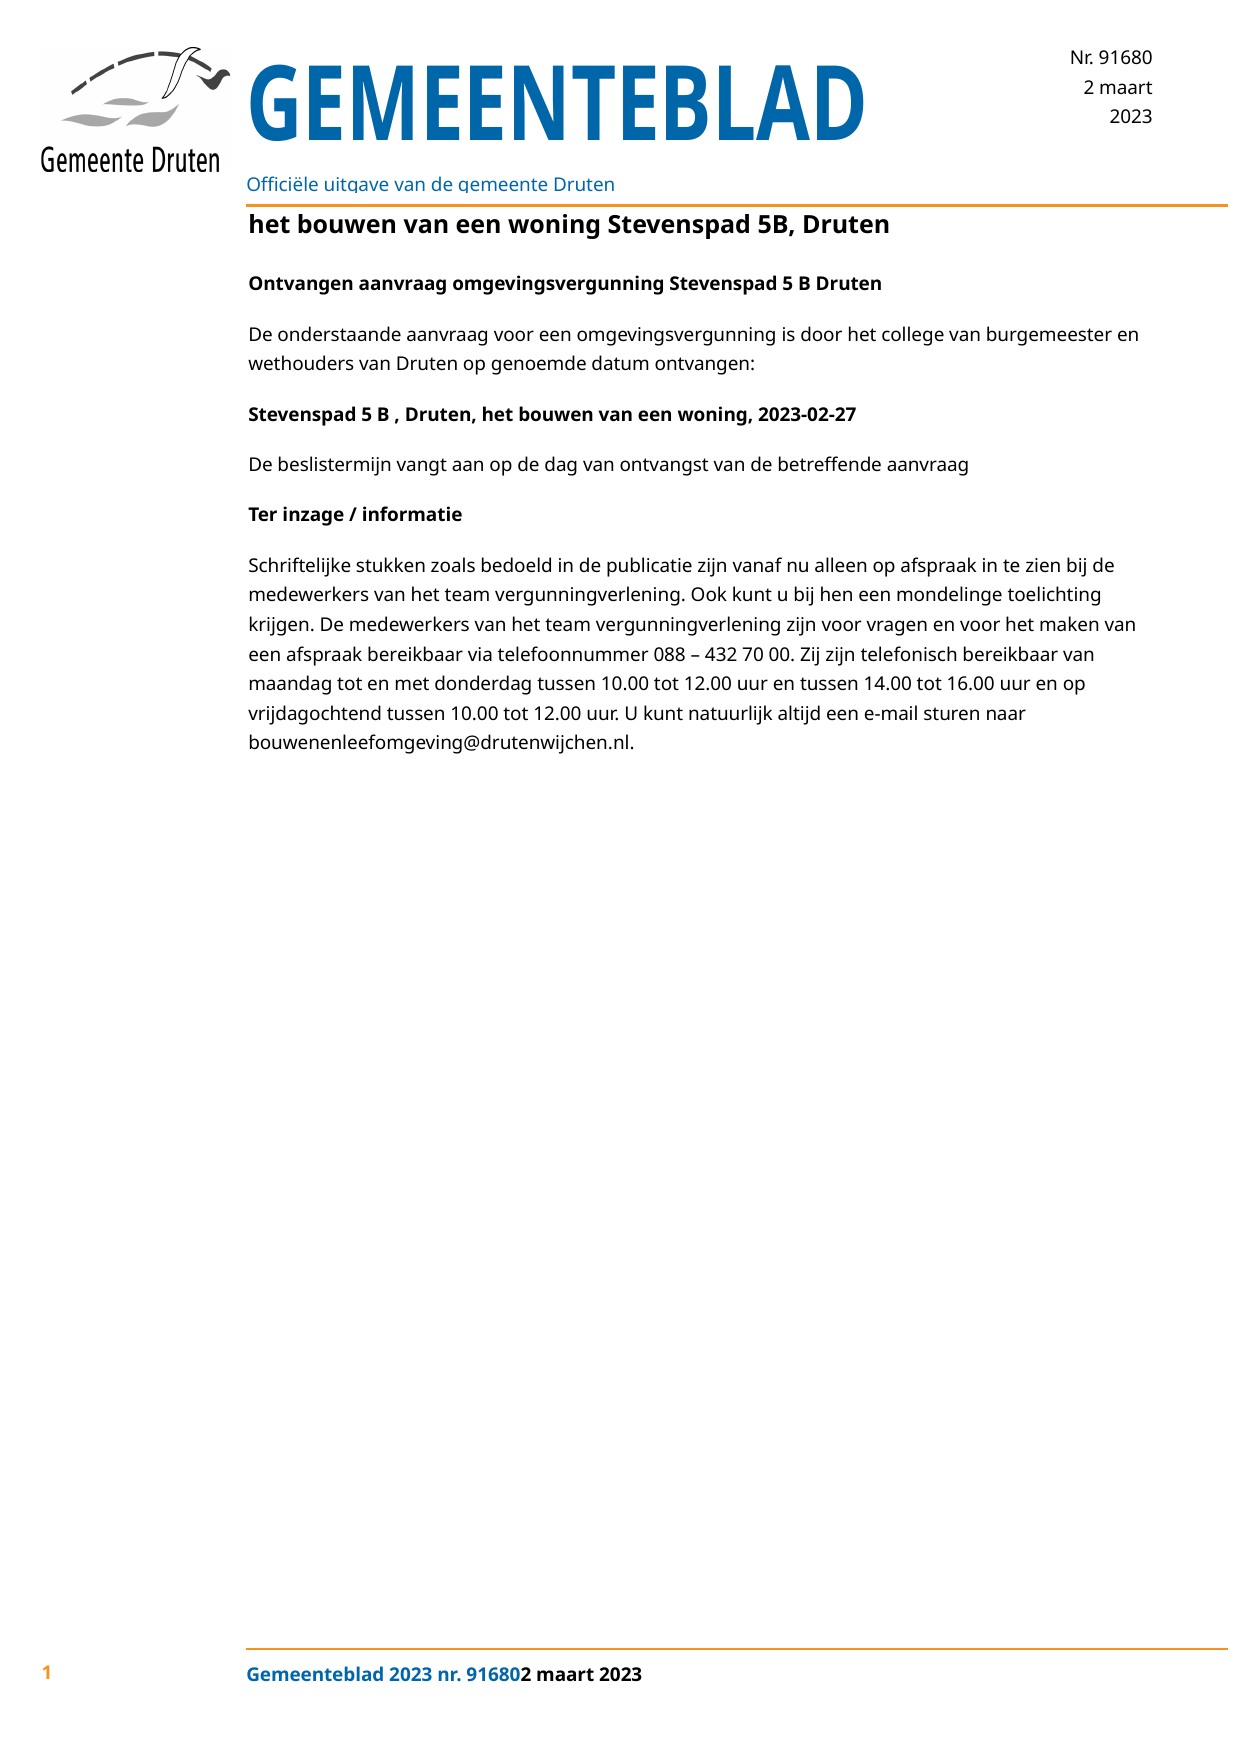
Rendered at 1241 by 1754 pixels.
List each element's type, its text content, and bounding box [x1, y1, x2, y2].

text Stevenspad 5 B , Druten, het bouwen van een woning, 2023-02-27 [248, 401, 1152, 426]
text Ter inzage / informatie [248, 502, 1152, 527]
text Schriftelijke stukken zoals bedoeld in de publicatie zijn vanaf nu alleen op afspraak in te zien bij de medewerkers van het team vergunningverlening. Ook kunt u bij hen een mondelinge toelichting krijgen. De medewerkers van het team vergunningverlening zijn voor vragen en voor het maken van een afspraak bereikbaar via telefoonnummer 088 – 432 70 00. Zij zijn telefonisch bereikbaar van maandag tot en met donderdag tussen 10.00 tot 12.00 uur en tussen 14.00 tot 16.00 uur en op vrijdagochtend tussen 10.00 tot 12.00 uur. U kunt natuurlijk altijd een e-mail sturen naar bouwenenleefomgeving@drutenwijchen.nl. [248, 552, 1152, 755]
text het bouwen van een woning Stevenspad 5B, Druten [248, 207, 1152, 241]
text De onderstaande aanvraag voor een omgevingsvergunning is door het college van burgemeester en wethouders van Druten op genoemde datum ontvangen: [248, 321, 1152, 376]
text Ontvangen aanvraag omgevingsvergunning Stevenspad 5 B Druten [248, 270, 1152, 296]
text De beslistermijn vangt aan op de dag van ontvangst van de betreffende aanvraag [248, 451, 1152, 477]
picture [41, 47, 231, 172]
